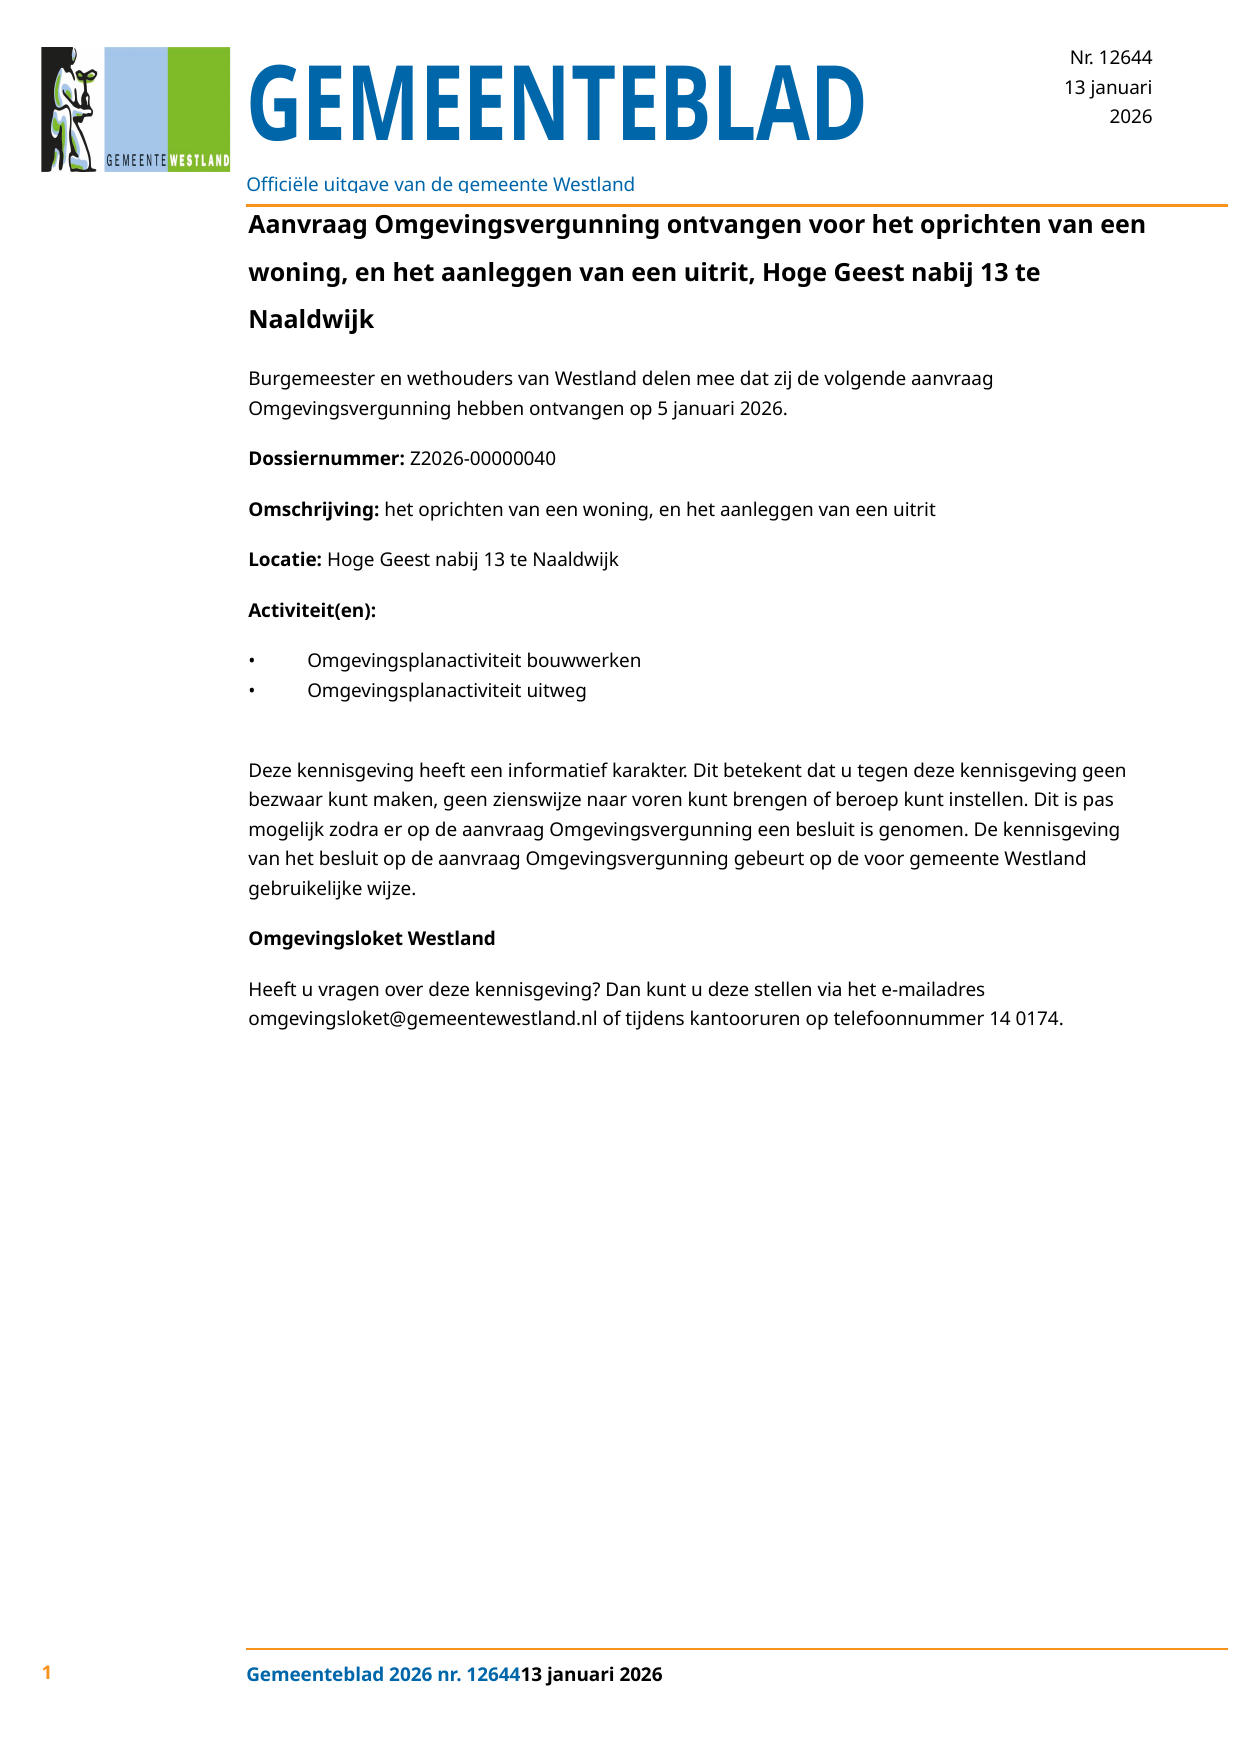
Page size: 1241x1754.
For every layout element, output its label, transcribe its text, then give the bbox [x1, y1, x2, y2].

text Aanvraag Omgevingsvergunning ontvangen voor het oprichten van een woning, en het aanleggen van een uitrit, Hoge Geest nabij 13 te Naaldwijk [248, 207, 1152, 336]
text Dossiernummer: Z2026-00000040 [248, 446, 1152, 471]
text Deze kennisgeving heeft een informatief karakter. Dit betekent dat u tegen deze kennisgeving geen bezwaar kunt maken, geen zienswijze naar voren kunt brengen of beroep kunt instellen. Dit is pas mogelijk zodra er op de aanvraag Omgevingsvergunning een besluit is genomen. De kennisgeving van het besluit op de aanvraag Omgevingsvergunning gebeurt op de voor gemeente Westland gebruikelijke wijze. [248, 757, 1152, 901]
text Omschrijving: het oprichten van een woning, en het aanleggen van een uitrit [248, 496, 1152, 522]
text Heeft u vragen over deze kennisgeving? Dan kunt u deze stellen via het e-mailadres omgevingsloket@gemeentewestland.nl of tijdens kantooruren op telefoonnummer 14 0174. [248, 976, 1152, 1031]
text Burgemeester en wethouders van Westland delen mee dat zij de volgende aanvraag Omgevingsvergunning hebben ontvangen op 5 januari 2026. [248, 366, 1152, 421]
text Omgevingsloket Westland [248, 926, 1152, 951]
picture [41, 47, 231, 172]
list Omgevingsplanactiviteit bouwwerken [248, 647, 1152, 673]
text Locatie: Hoge Geest nabij 13 te Naaldwijk [248, 546, 1152, 572]
text Activiteit(en): [248, 597, 1152, 622]
list Omgevingsplanactiviteit uitweg [248, 677, 1152, 702]
